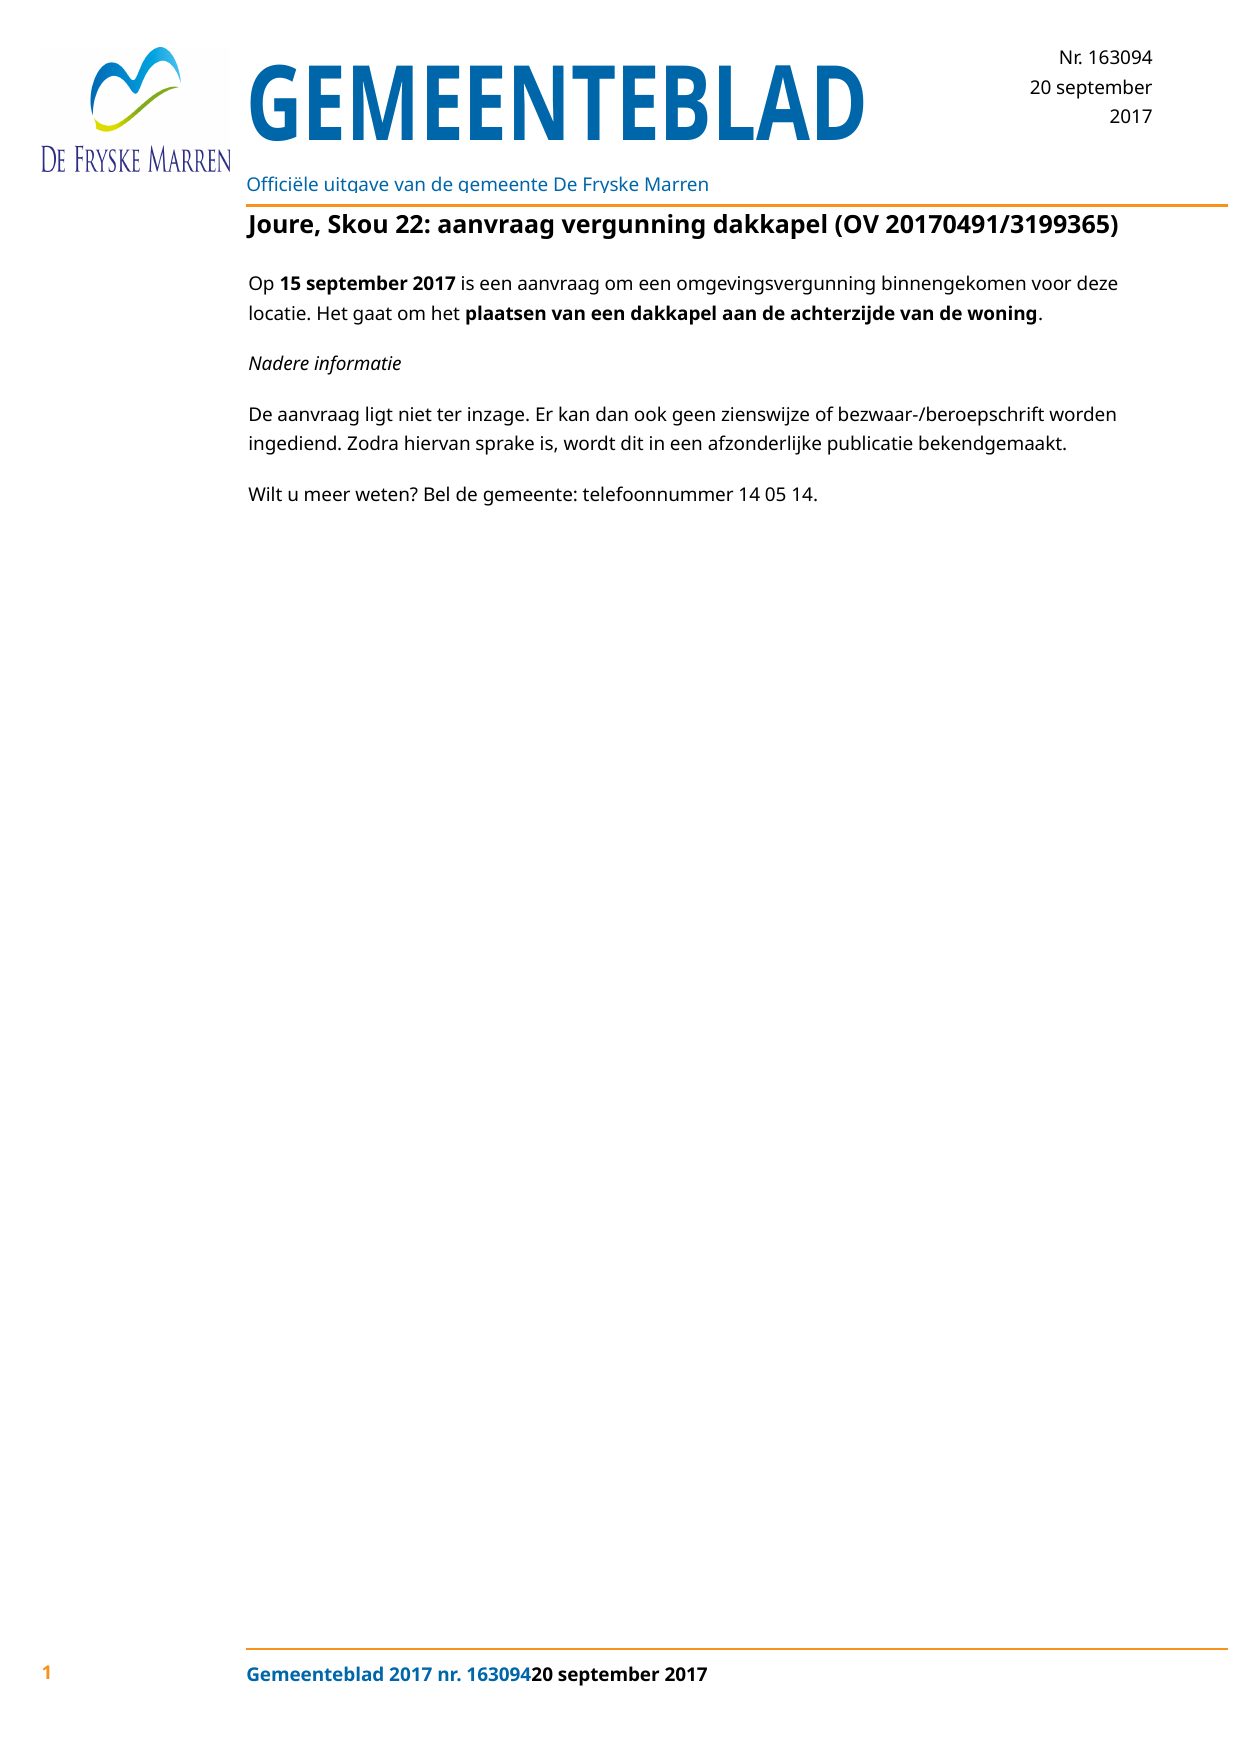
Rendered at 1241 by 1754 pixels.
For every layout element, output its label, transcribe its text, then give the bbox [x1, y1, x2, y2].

text Wilt u meer weten? Bel de gemeente: telefoonnummer 14 05 14. [248, 481, 1152, 506]
picture [41, 47, 231, 172]
text De aanvraag ligt niet ter inzage. Er kan dan ook geen zienswijze of bezwaar-/beroepschrift worden ingediend. Zodra hiervan sprake is, wordt dit in een afzonderlijke publicatie bekendgemaakt. [248, 401, 1152, 456]
text Joure, Skou 22: aanvraag vergunning dakkapel (OV 20170491/3199365) [248, 207, 1152, 241]
text Nadere informatie [248, 350, 1152, 376]
text Op 15 september 2017 is een aanvraag om een omgevingsvergunning binnengekomen voor deze locatie. Het gaat om het plaatsen van een dakkapel aan de achterzijde van de woning. [248, 270, 1152, 326]
